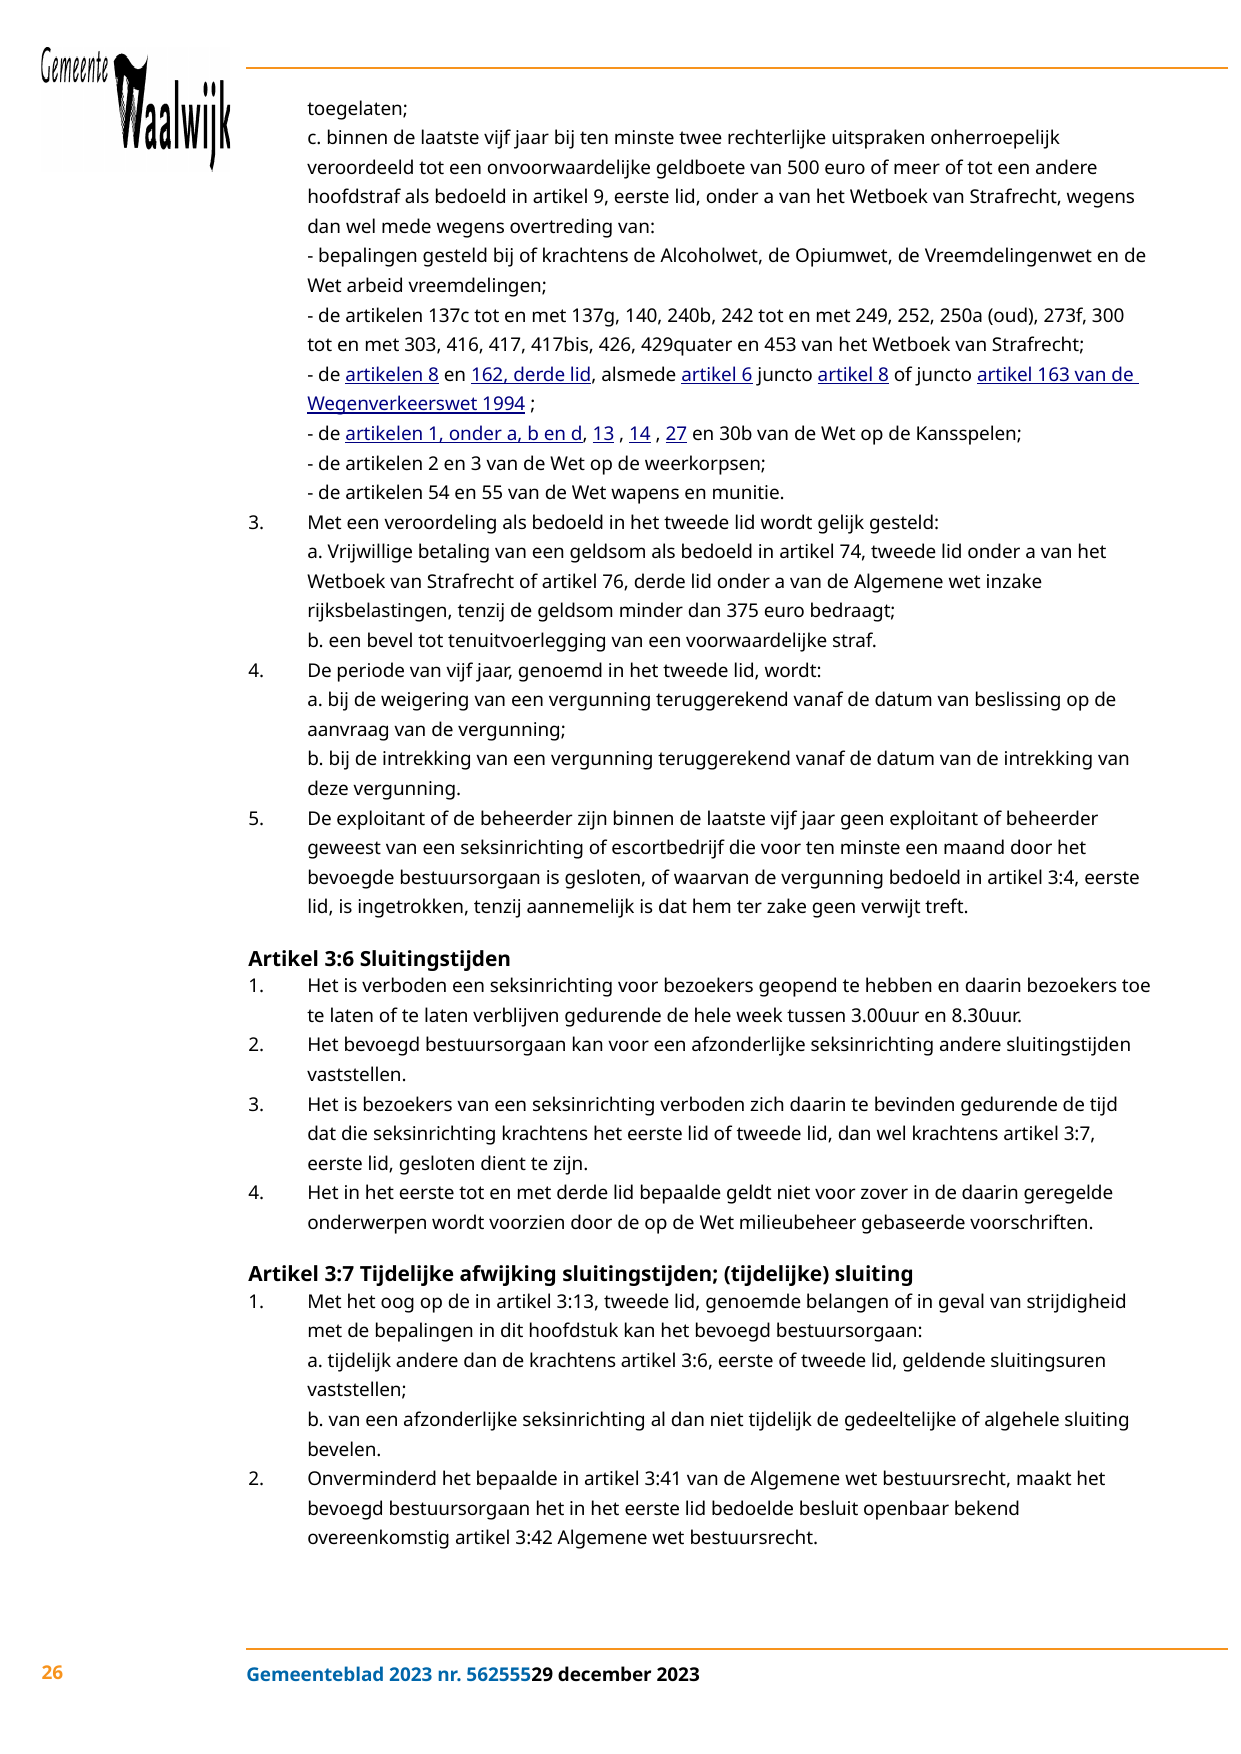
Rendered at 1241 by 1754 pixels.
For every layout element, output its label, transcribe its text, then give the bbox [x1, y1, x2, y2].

list Met een veroordeling als bedoeld in het tweede lid wordt gelijk gesteld: [248, 509, 1152, 535]
list c. binnen de laatste vijf jaar bij ten minste twee rechterlijke uitspraken onherroepelijk veroordeeld tot een onvoorwaardelijke geldboete van 500 euro of meer of tot een andere hoofdstraf als bedoeld in artikel 9, eerste lid, onder a van het Wetboek van Strafrecht, wegens dan wel mede wegens overtreding van: [248, 124, 1152, 239]
list a. tijdelijk andere dan de krachtens artikel 3:6, eerste of tweede lid, geldende sluitingsuren vaststellen; [248, 1347, 1152, 1402]
list b. bij de intrekking van een vergunning teruggerekend vanaf de datum van de intrekking van deze vergunning. [248, 746, 1152, 801]
list - bepalingen gesteld bij of krachtens de Alcoholwet, de Opiumwet, de Vreemdelingenwet en de Wet arbeid vreemdelingen; [248, 243, 1152, 298]
list De periode van vijf jaar, genoemd in het tweede lid, wordt: [248, 657, 1152, 683]
list Onverminderd het bepaalde in artikel 3:41 van de Algemene wet bestuursrecht, maakt het bevoegd bestuursorgaan het in het eerste lid bedoelde besluit openbaar bekend overeenkomstig artikel 3:42 Algemene wet bestuursrecht. [248, 1465, 1152, 1550]
picture [41, 47, 231, 172]
list - de artikelen 8 en 162, derde lid, alsmede artikel 6 juncto artikel 8 of juncto artikel 163 van de Wegenverkeerswet 1994 ; [248, 361, 1152, 416]
list - de artikelen 1, onder a, b en d, 13 , 14 , 27 en 30b van de Wet op de Kansspelen; [248, 420, 1152, 446]
list De exploitant of de beheerder zijn binnen de laatste vijf jaar geen exploitant of beheerder geweest van een seksinrichting of escortbedrijf die voor ten minste een maand door het bevoegde bestuursorgaan is gesloten, of waarvan de vergunning bedoeld in artikel 3:4, eerste lid, is ingetrokken, tenzij aannemelijk is dat hem ter zake geen verwijt treft. [248, 805, 1152, 919]
list b. van een afzonderlijke seksinrichting al dan niet tijdelijk de gedeeltelijke of algehele sluiting bevelen. [248, 1406, 1152, 1462]
list Het bevoegd bestuursorgaan kan voor een afzonderlijke seksinrichting andere sluitingstijden vaststellen. [248, 1032, 1152, 1087]
list Met het oog op de in artikel 3:13, tweede lid, genoemde belangen of in geval van strijdigheid met de bepalingen in dit hoofdstuk kan het bevoegd bestuursorgaan: [248, 1288, 1152, 1343]
list b. een bevel tot tenuitvoerlegging van een voorwaardelijke straf. [248, 627, 1152, 653]
list a. bij de weigering van een vergunning teruggerekend vanaf de datum van beslissing op de aanvraag van de vergunning; [248, 686, 1152, 742]
text Artikel 3:6 Sluitingstijden [248, 944, 1152, 972]
list a. Vrijwillige betaling van een geldsom als bedoeld in artikel 74, tweede lid onder a van het Wetboek van Strafrecht of artikel 76, derde lid onder a van de Algemene wet inzake rijksbelastingen, tenzij de geldsom minder dan 375 euro bedraagt; [248, 538, 1152, 623]
list Het is verboden een seksinrichting voor bezoekers geopend te hebben en daarin bezoekers toe te laten of te laten verblijven gedurende de hele week tussen 3.00uur en 8.30uur. [248, 972, 1152, 1028]
list - de artikelen 54 en 55 van de Wet wapens en munitie. [248, 479, 1152, 505]
list toegelaten; [248, 95, 1152, 121]
list Het is bezoekers van een seksinrichting verboden zich daarin te bevinden gedurende de tijd dat die seksinrichting krachtens het eerste lid of tweede lid, dan wel krachtens artikel 3:7, eerste lid, gesloten dient te zijn. [248, 1091, 1152, 1176]
list Het in het eerste tot en met derde lid bepaalde geldt niet voor zover in de daarin geregelde onderwerpen wordt voorzien door de op de Wet milieubeheer gebaseerde voorschriften. [248, 1179, 1152, 1235]
list - de artikelen 2 en 3 van de Wet op de weerkorpsen; [248, 450, 1152, 476]
list - de artikelen 137c tot en met 137g, 140, 240b, 242 tot en met 249, 252, 250a (oud), 273f, 300 tot en met 303, 416, 417, 417bis, 426, 429quater en 453 van het Wetboek van Strafrecht; [248, 302, 1152, 357]
text Artikel 3:7 Tijdelijke afwijking sluitingstijden; (tijdelijke) sluiting [248, 1259, 1152, 1288]
